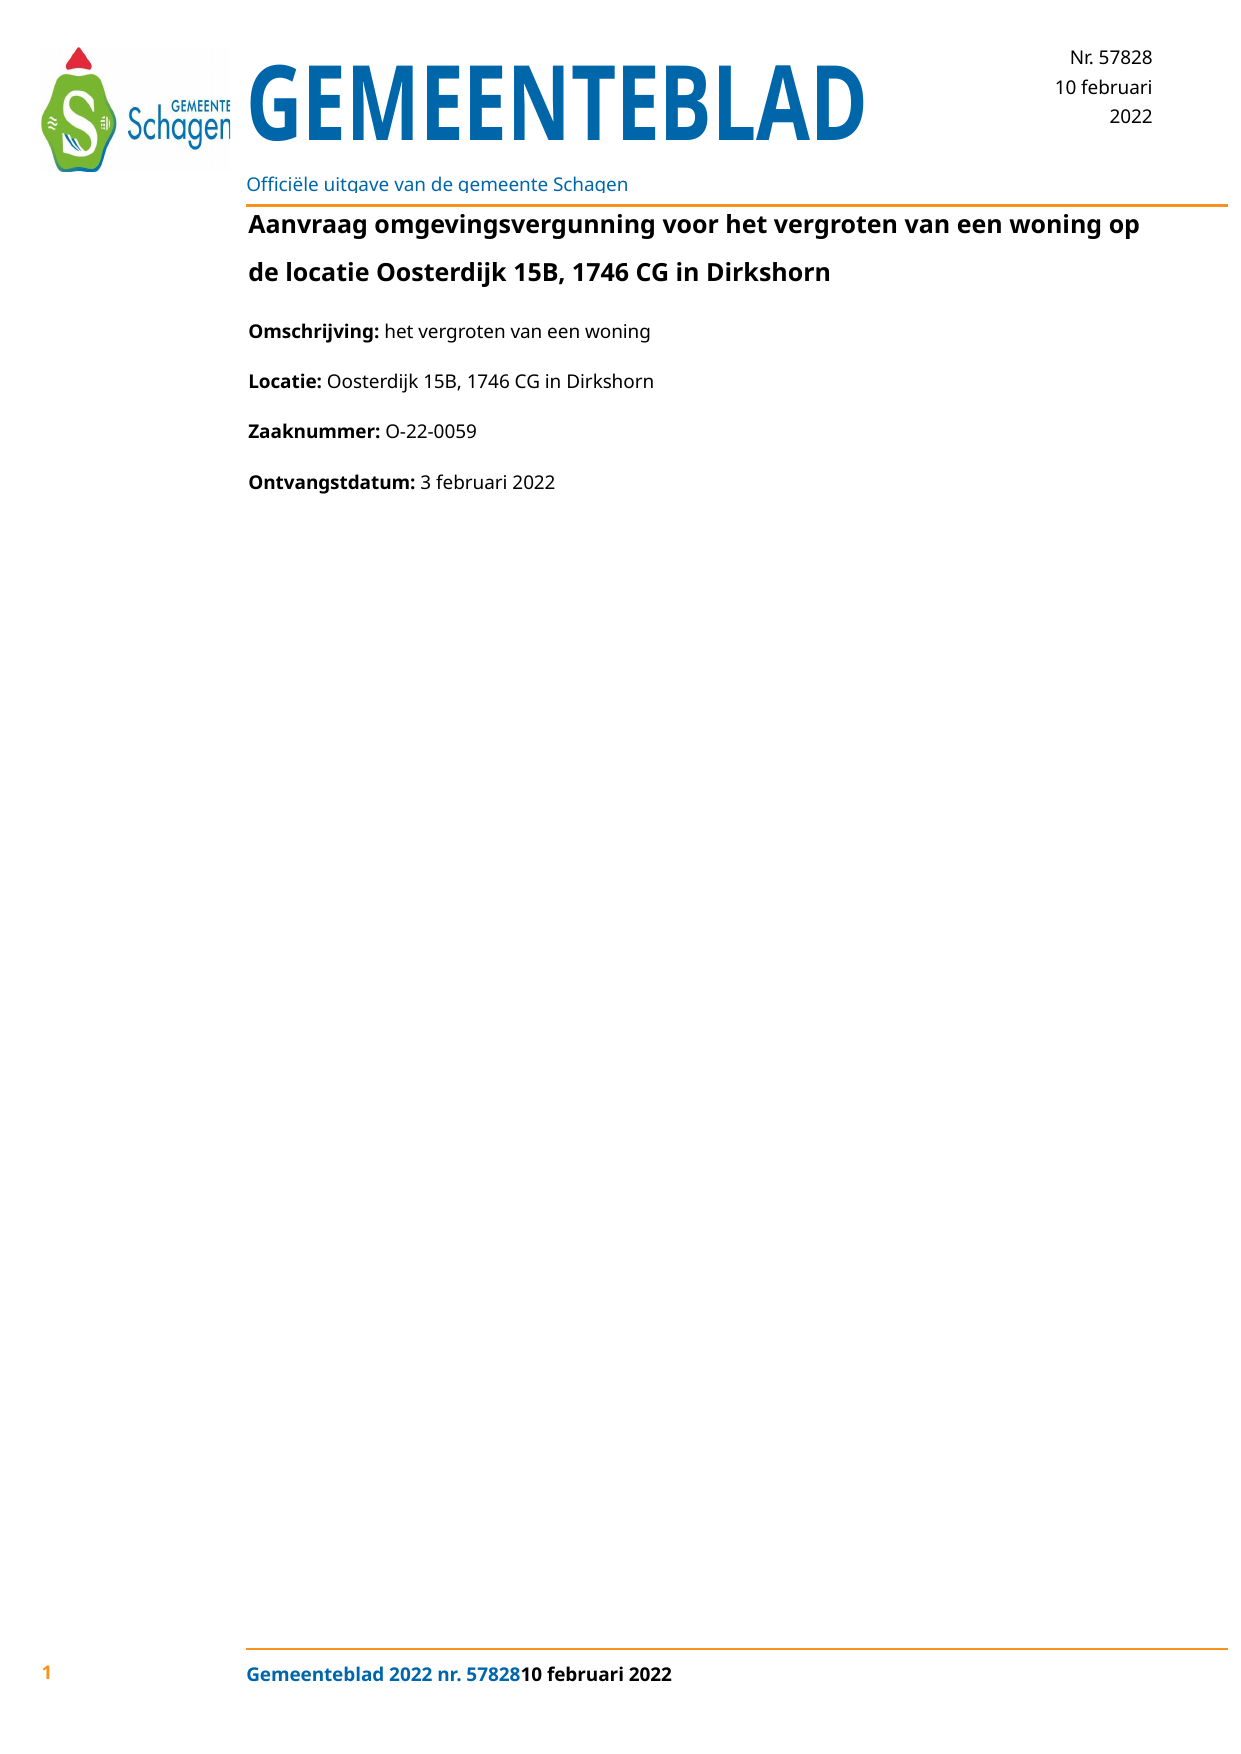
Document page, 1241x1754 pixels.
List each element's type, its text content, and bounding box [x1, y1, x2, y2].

text Omschrijving: het vergroten van een woning [248, 318, 1152, 344]
text Ontvangstdatum: 3 februari 2022 [248, 469, 1152, 495]
text Zaaknummer: O-22-0059 [248, 419, 1152, 444]
text Locatie: Oosterdijk 15B, 1746 CG in Dirkshorn [248, 368, 1152, 394]
picture [41, 47, 231, 172]
text Aanvraag omgevingsvergunning voor het vergroten van een woning op de locatie Oosterdijk 15B, 1746 CG in Dirkshorn [248, 207, 1152, 288]
